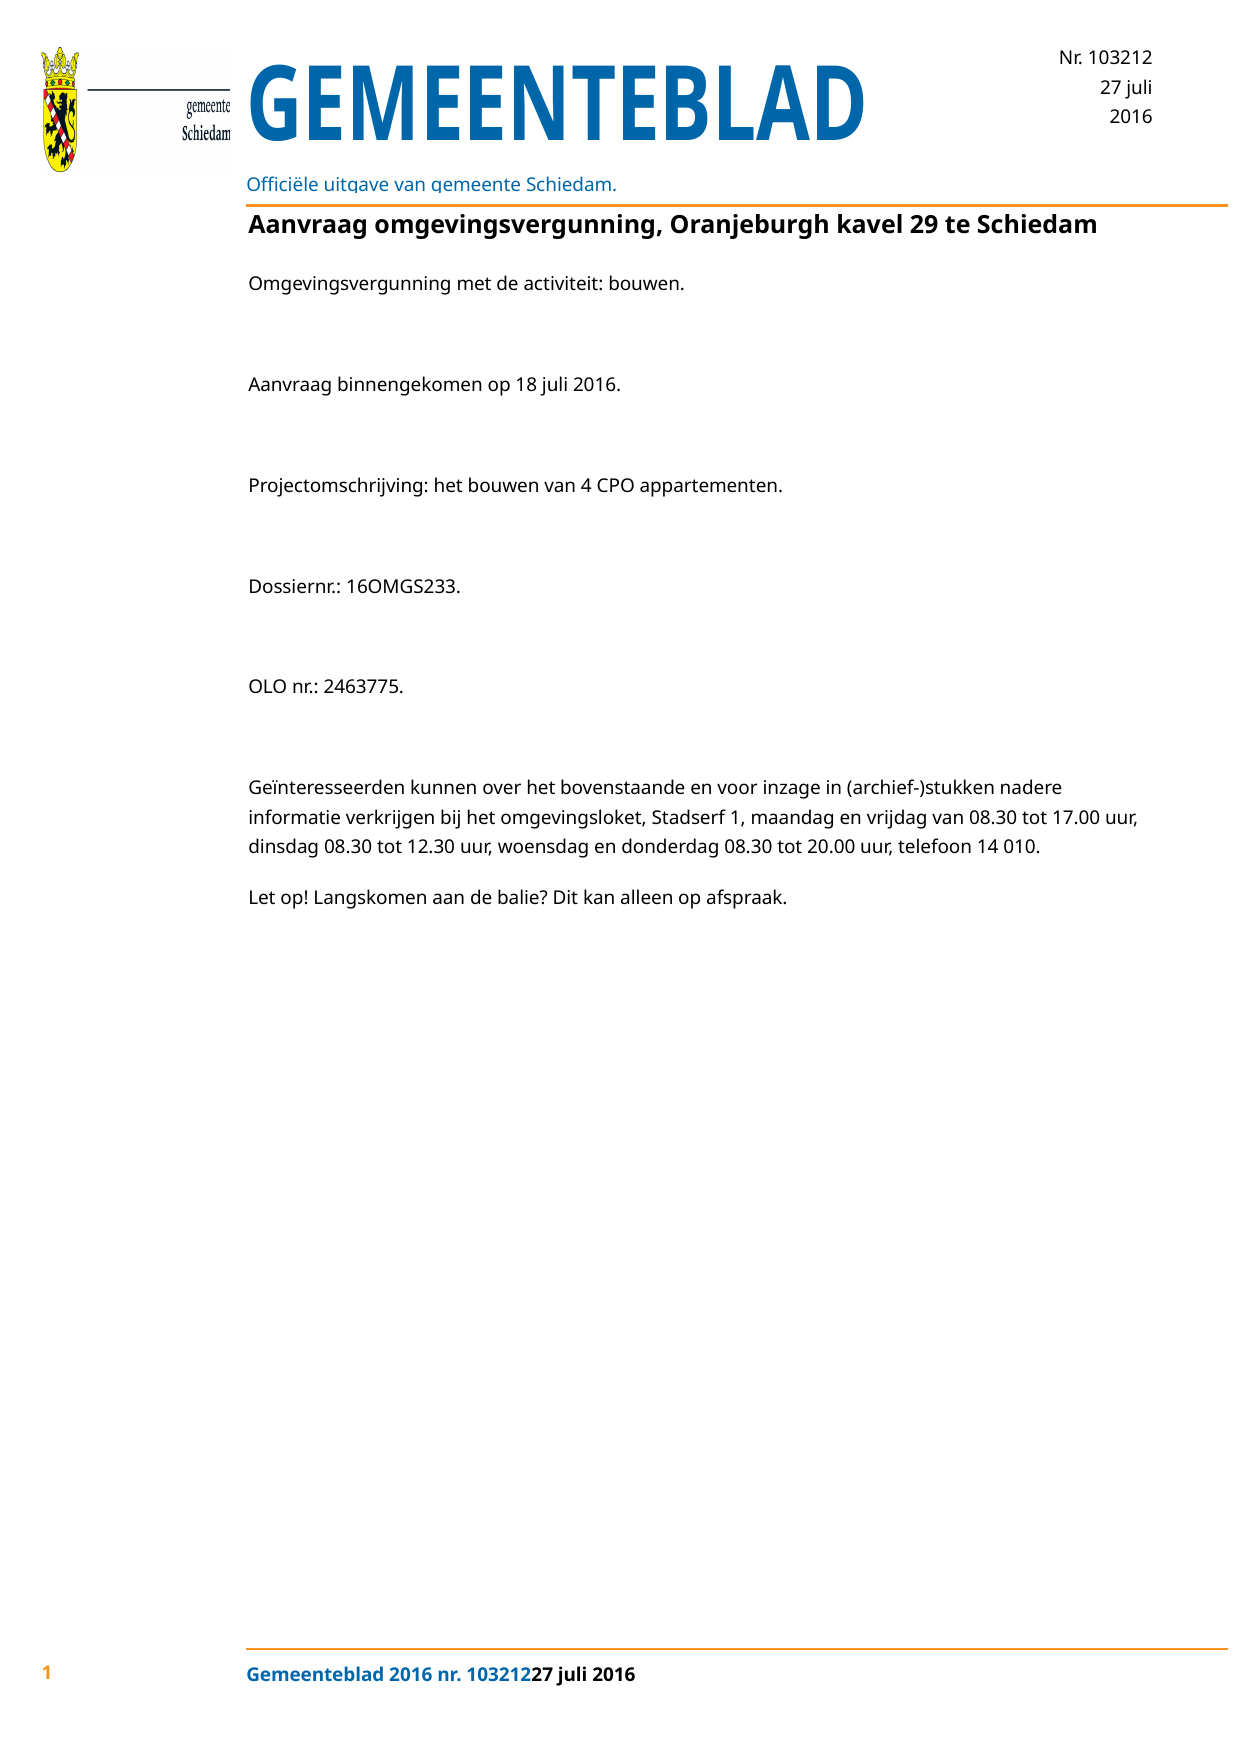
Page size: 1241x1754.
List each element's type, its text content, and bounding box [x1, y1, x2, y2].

text Projectomschrijving: het bouwen van 4 CPO appartementen. [248, 472, 1152, 498]
text Omgevingsvergunning met de activiteit: bouwen. [248, 270, 1152, 296]
text Aanvraag omgevingsvergunning, Oranjeburgh kavel 29 te Schiedam [248, 207, 1152, 241]
text Let op! Langskomen aan de balie? Dit kan alleen op afspraak. [248, 884, 1152, 910]
text Dossiernr.: 16OMGS233. [248, 573, 1152, 598]
text OLO nr.: 2463775. [248, 674, 1152, 699]
text Geïnteresseerden kunnen over het bovenstaande en voor inzage in (archief-)stukken nadere informatie verkrijgen bij het omgevingsloket, Stadserf 1, maandag en vrijdag van 08.30 tot 17.00 uur, dinsdag 08.30 tot 12.30 uur, woensdag en donderdag 08.30 tot 20.00 uur, telefoon 14 010. [248, 774, 1152, 859]
picture [41, 47, 231, 172]
text Aanvraag binnengekomen op 18 juli 2016. [248, 371, 1152, 397]
